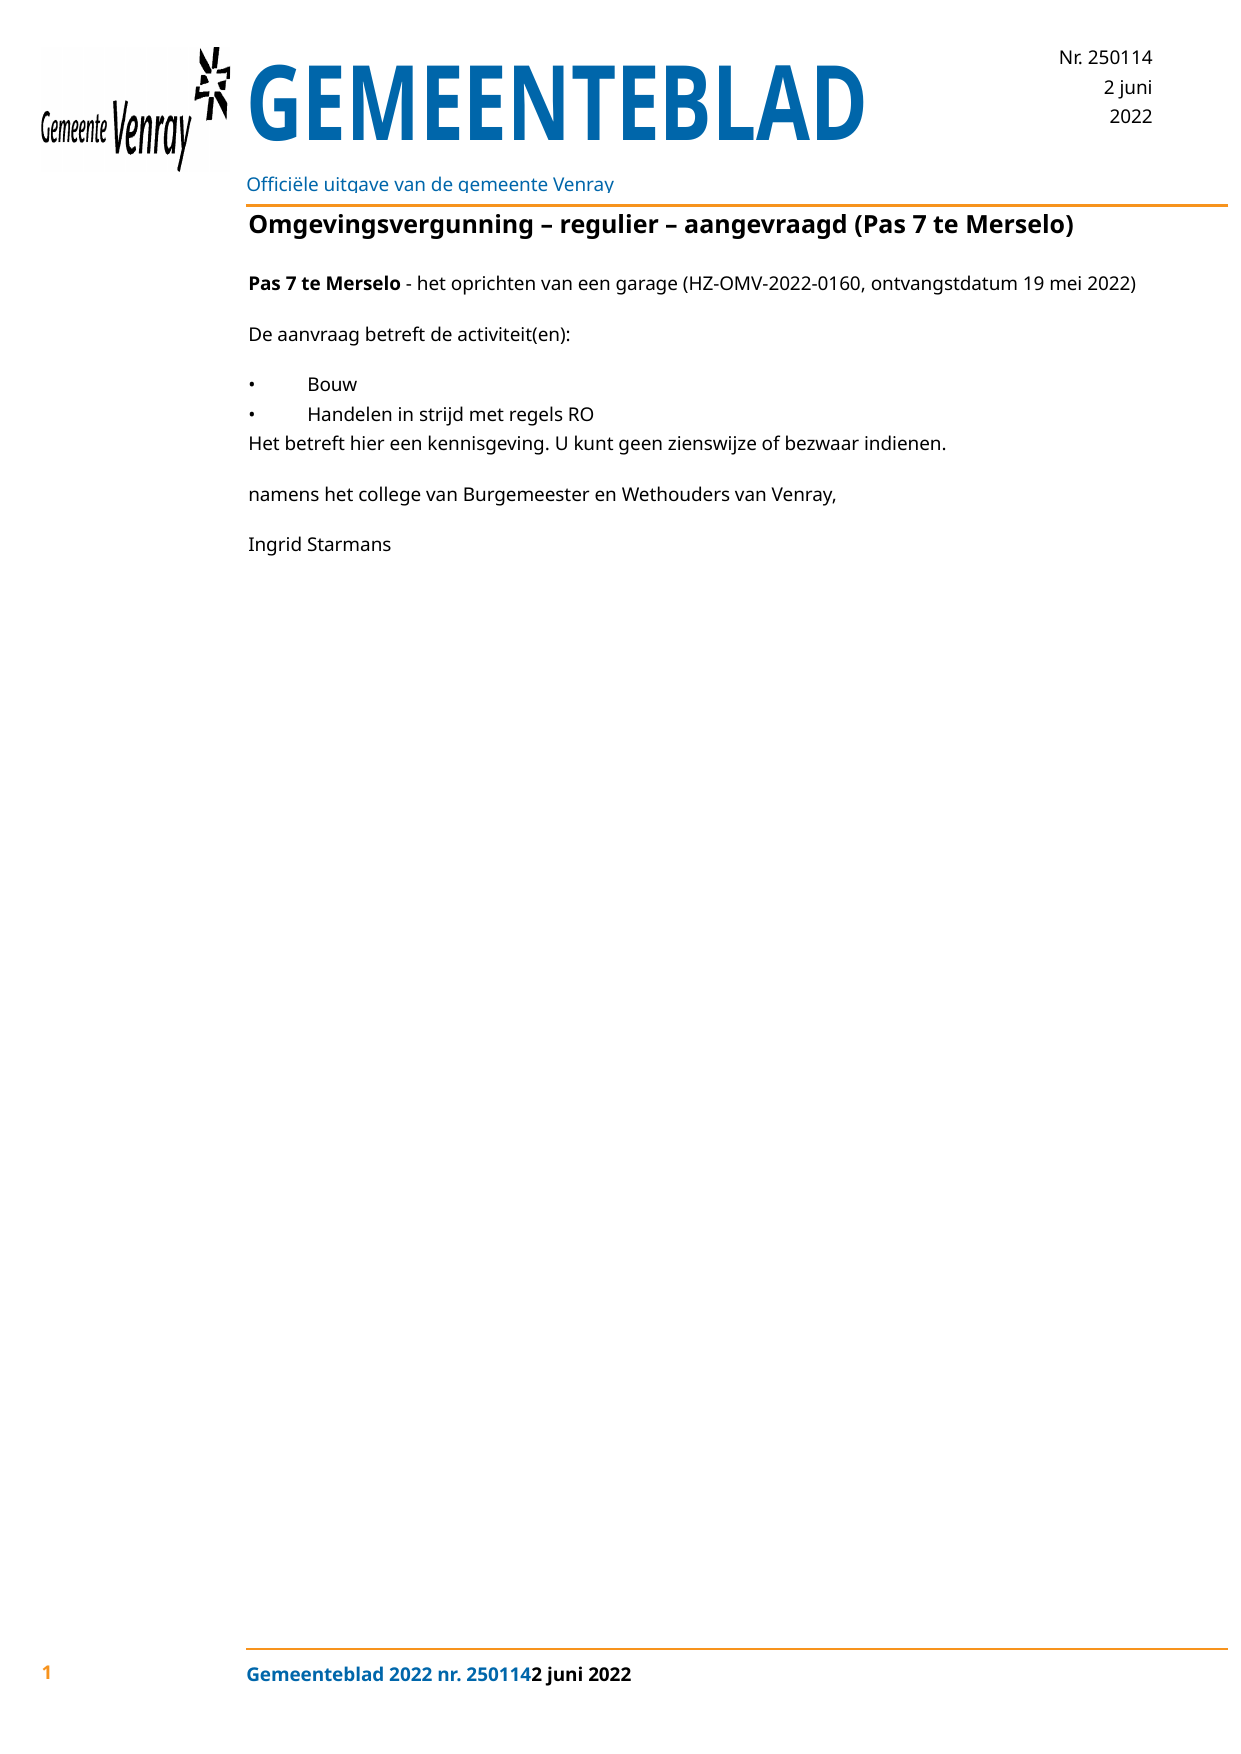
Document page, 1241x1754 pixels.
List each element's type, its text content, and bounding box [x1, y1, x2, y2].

text De aanvraag betreft de activiteit(en): [248, 321, 1152, 346]
picture [41, 47, 231, 172]
text Omgevingsvergunning – regulier – aangevraagd (Pas 7 te Merselo) [248, 207, 1152, 241]
text Ingrid Starmans [248, 531, 1152, 557]
text namens het college van Burgemeester en Wethouders van Venray, [248, 481, 1152, 506]
list Handelen in strijd met regels RO [248, 401, 1152, 426]
text Het betreft hier een kennisgeving. U kunt geen zienswijze of bezwaar indienen. [248, 430, 1152, 456]
list Bouw [248, 371, 1152, 397]
text Pas 7 te Merselo - het oprichten van een garage (HZ-OMV-2022-0160, ontvangstdatum 19 mei 2022) [248, 270, 1152, 296]
